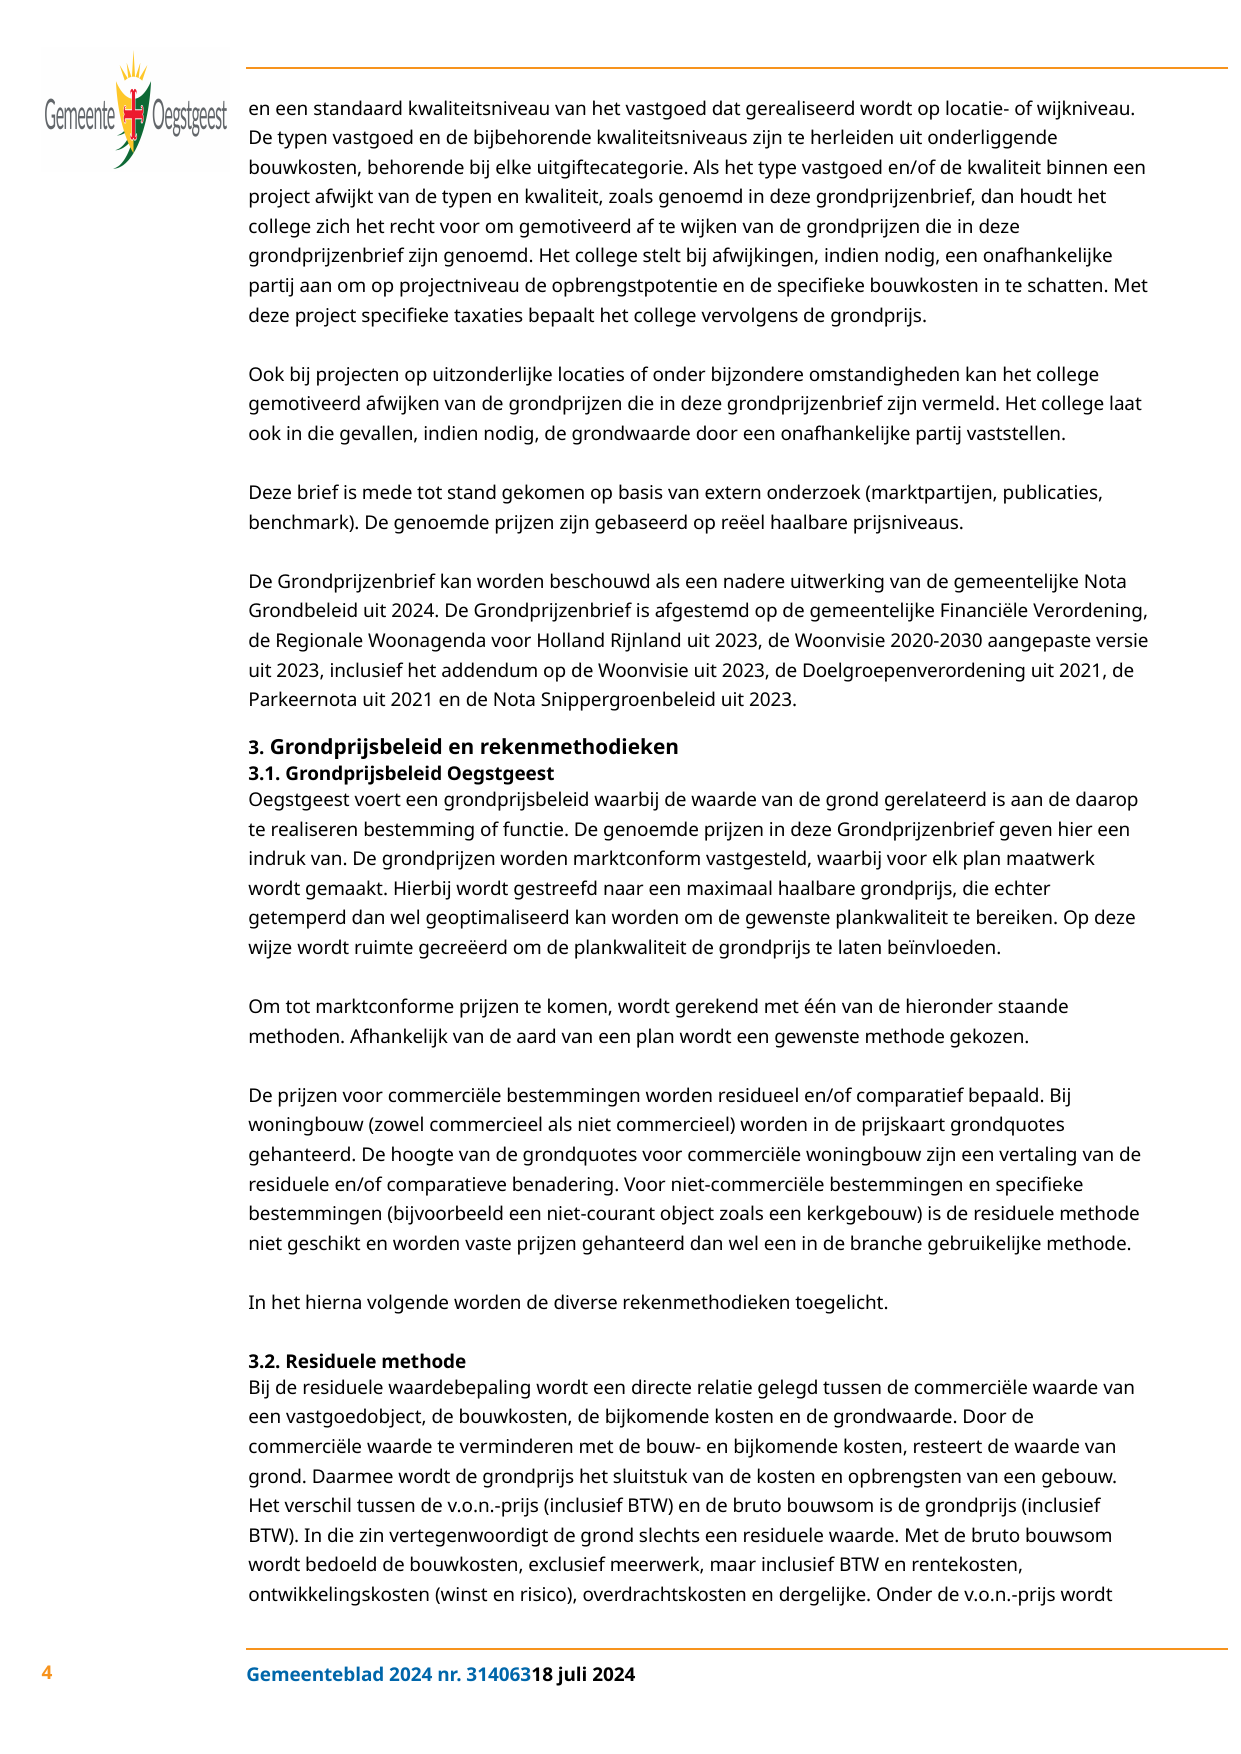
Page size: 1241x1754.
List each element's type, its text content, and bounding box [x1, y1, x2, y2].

text 3. Grondprijsbeleid en rekenmethodieken [248, 732, 1152, 761]
text Bij de residuele waardebepaling wordt een directe relatie gelegd tussen de commerciële waarde van een vastgoedobject, de bouwkosten, de bijkomende kosten en de grondwaarde. Door de commerciële waarde te verminderen met de bouw- en bijkomende kosten, resteert de waarde van grond. Daarmee wordt de grondprijs het sluitstuk van de kosten en opbrengsten van een gebouw. Het verschil tussen de v.o.n.-prijs (inclusief BTW) en de bruto bouwsom is de grondprijs (inclusief BTW). In die zin vertegenwoordigt de grond slechts een residuele waarde. Met de bruto bouwsom wordt bedoeld de bouwkosten, exclusief meerwerk, maar inclusief BTW en rentekosten, ontwikkelingskosten (winst en risico), overdrachtskosten en dergelijke. Onder de v.o.n.-prijs wordt [248, 1374, 1152, 1607]
text De Grondprijzenbrief kan worden beschouwd als een nadere uitwerking van de gemeentelijke Nota Grondbeleid uit 2024. De Grondprijzenbrief is afgestemd op de gemeentelijke Financiële Verordening, de Regionale Woonagenda voor Holland Rijnland uit 2023, de Woonvisie 2020-2030 aangepaste versie uit 2023, inclusief het addendum op de Woonvisie uit 2023, de Doelgroepenverordening uit 2021, de Parkeernota uit 2021 en de Nota Snippergroenbeleid uit 2023. [248, 568, 1152, 712]
text In het hierna volgende worden de diverse rekenmethodieken toegelicht. [248, 1289, 1152, 1315]
picture [41, 47, 231, 172]
text Ook bij projecten op uitzonderlijke locaties of onder bijzondere omstandigheden kan het college gemotiveerd afwijken van de grondprijzen die in deze grondprijzenbrief zijn vermeld. Het college laat ook in die gevallen, indien nodig, de grondwaarde door een onafhankelijke partij vaststellen. [248, 361, 1152, 446]
text De prijzen voor commerciële bestemmingen worden residueel en/of comparatief bepaald. Bij woningbouw (zowel commercieel als niet commercieel) worden in de prijskaart grondquotes gehanteerd. De hoogte van de grondquotes voor commerciële woningbouw zijn een vertaling van de residuele en/of comparatieve benadering. Voor niet-commerciële bestemmingen en specifieke bestemmingen (bijvoorbeeld een niet-courant object zoals een kerkgebouw) is de residuele methode niet geschikt en worden vaste prijzen gehanteerd dan wel een in de branche gebruikelijke methode. [248, 1082, 1152, 1256]
text Om tot marktconforme prijzen te komen, wordt gerekend met één van de hieronder staande methoden. Afhankelijk van de aard van een plan wordt een gewenste methode gekozen. [248, 993, 1152, 1049]
text 3.1. Grondprijsbeleid Oegstgeest [248, 761, 1152, 786]
text 3.2. Residuele methode [248, 1348, 1152, 1374]
text Oegstgeest voert een grondprijsbeleid waarbij de waarde van de grond gerelateerd is aan de daarop te realiseren bestemming of functie. De genoemde prijzen in deze Grondprijzenbrief geven hier een indruk van. De grondprijzen worden marktconform vastgesteld, waarbij voor elk plan maatwerk wordt gemaakt. Hierbij wordt gestreefd naar een maximaal haalbare grondprijs, die echter getemperd dan wel geoptimaliseerd kan worden om de gewenste plankwaliteit te bereiken. Op deze wijze wordt ruimte gecreëerd om de plankwaliteit de grondprijs te laten beïnvloeden. [248, 786, 1152, 960]
text en een standaard kwaliteitsniveau van het vastgoed dat gerealiseerd wordt op locatie- of wijkniveau. De typen vastgoed en de bijbehorende kwaliteitsniveaus zijn te herleiden uit onderliggende bouwkosten, behorende bij elke uitgiftecategorie. Als het type vastgoed en/of de kwaliteit binnen een project afwijkt van de typen en kwaliteit, zoals genoemd in deze grondprijzenbrief, dan houdt het college zich het recht voor om gemotiveerd af te wijken van de grondprijzen die in deze grondprijzenbrief zijn genoemd. Het college stelt bij afwijkingen, indien nodig, een onafhankelijke partij aan om op projectniveau de opbrengstpotentie en de specifieke bouwkosten in te schatten. Met deze project specifieke taxaties bepaalt het college vervolgens de grondprijs. [248, 95, 1152, 328]
text Deze brief is mede tot stand gekomen op basis van extern onderzoek (marktpartijen, publicaties, benchmark). De genoemde prijzen zijn gebaseerd op reëel haalbare prijsniveaus. [248, 479, 1152, 535]
